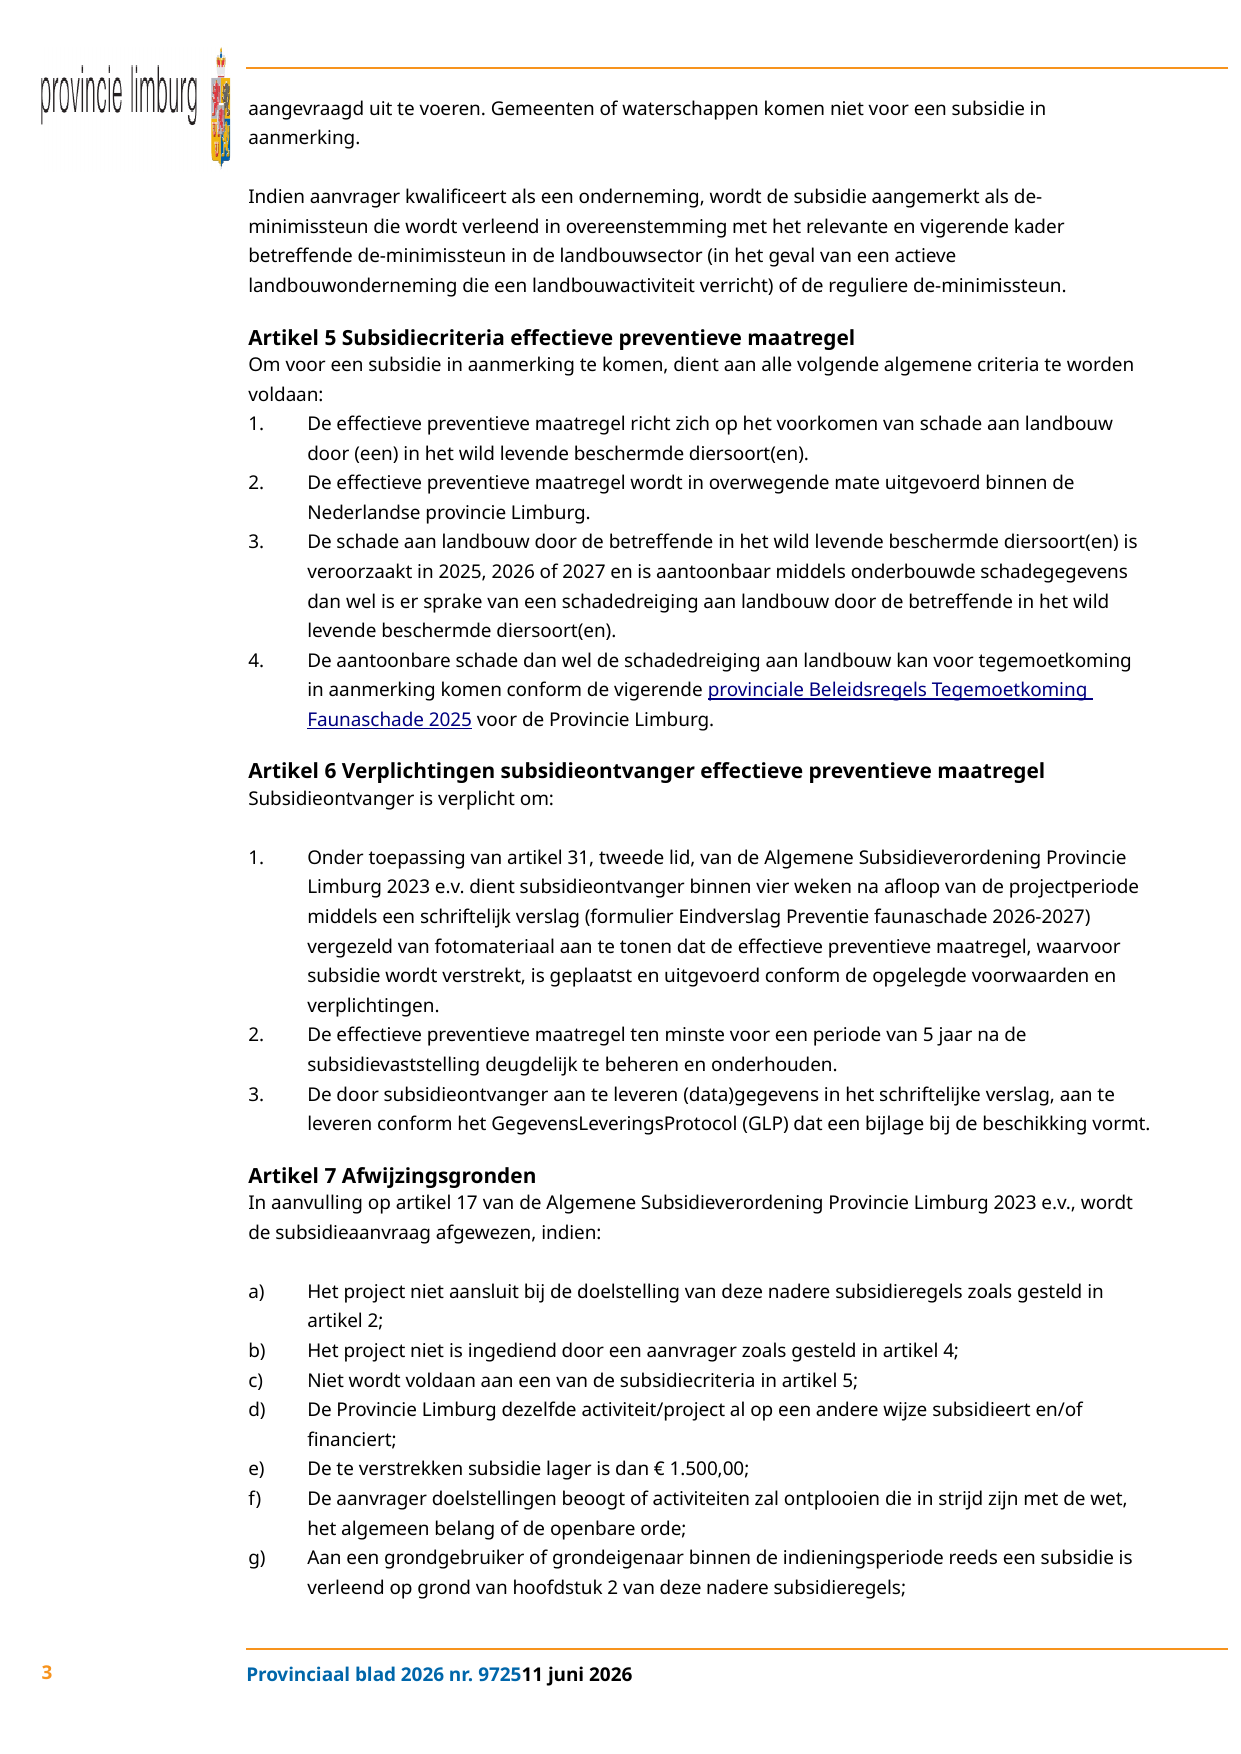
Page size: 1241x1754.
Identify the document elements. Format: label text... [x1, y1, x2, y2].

list Onder toepassing van artikel 31, tweede lid, van de Algemene Subsidieverordening Provincie Limburg 2023 e.v. dient subsidieontvanger binnen vier weken na afloop van de projectperiode middels een schriftelijk verslag (formulier Eindverslag Preventie faunaschade 2026-2027) vergezeld van fotomateriaal aan te tonen dat de effectieve preventieve maatregel, waarvoor subsidie wordt verstrekt, is geplaatst en uitgevoerd conform de opgelegde voorwaarden en verplichtingen. [248, 844, 1152, 1018]
text Indien aanvrager kwalificeert als een onderneming, wordt de subsidie aangemerkt als de-minimissteun die wordt verleend in overeenstemming met het relevante en vigerende kader betreffende de-minimissteun in de landbouwsector (in het geval van een actieve landbouwonderneming die een landbouwactiviteit verricht) of de reguliere de-minimissteun. [248, 183, 1152, 298]
list De effectieve preventieve maatregel richt zich op het voorkomen van schade aan landbouw door (een) in het wild levende beschermde diersoort(en). [248, 410, 1152, 466]
text Artikel 6 Verplichtingen subsidieontvanger effectieve preventieve maatregel [248, 757, 1152, 785]
text Om voor een subsidie in aanmerking te komen, dient aan alle volgende algemene criteria te worden voldaan: [248, 351, 1152, 406]
list De schade aan landbouw door de betreffende in het wild levende beschermde diersoort(en) is veroorzaakt in 2025, 2026 of 2027 en is aantoonbaar middels onderbouwde schadegegevens dan wel is er sprake van een schadedreiging aan landbouw door de betreffende in het wild levende beschermde diersoort(en). [248, 529, 1152, 643]
picture [41, 47, 231, 172]
list Aan een grondgebruiker of grondeigenaar binnen de indieningsperiode reeds een subsidie is verleend op grond van hoofdstuk 2 van deze nadere subsidieregels; [248, 1544, 1152, 1599]
list De Provincie Limburg dezelfde activiteit/project al op een andere wijze subsidieert en/of financiert; [248, 1396, 1152, 1452]
list De door subsidieontvanger aan te leveren (data)gegevens in het schriftelijke verslag, aan te leveren conform het GegevensLeveringsProtocol (GLP) dat een bijlage bij de beschikking vormt. [248, 1081, 1152, 1136]
list De aantoonbare schade dan wel de schadedreiging aan landbouw kan voor tegemoetkoming in aanmerking komen conform de vigerende provinciale Beleidsregels Tegemoetkoming Faunaschade 2025 voor de Provincie Limburg. [248, 647, 1152, 732]
text Subsidieontvanger is verplicht om: [248, 785, 1152, 811]
list De effectieve preventieve maatregel wordt in overwegende mate uitgevoerd binnen de Nederlandse provincie Limburg. [248, 469, 1152, 525]
text aangevraagd uit te voeren. Gemeenten of waterschappen komen niet voor een subsidie in aanmerking. [248, 95, 1152, 150]
list Het project niet is ingediend door een aanvrager zoals gesteld in artikel 4; [248, 1337, 1152, 1363]
text Artikel 5 Subsidiecriteria effectieve preventieve maatregel [248, 323, 1152, 351]
list De te verstrekken subsidie lager is dan € 1.500,00; [248, 1456, 1152, 1481]
text Artikel 7 Afwijzingsgronden [248, 1161, 1152, 1189]
list Het project niet aansluit bij de doelstelling van deze nadere subsidieregels zoals gesteld in artikel 2; [248, 1278, 1152, 1333]
text In aanvulling op artikel 17 van de Algemene Subsidieverordening Provincie Limburg 2023 e.v., wordt de subsidieaanvraag afgewezen, indien: [248, 1189, 1152, 1244]
list De aanvrager doelstellingen beoogt of activiteiten zal ontplooien die in strijd zijn met de wet, het algemeen belang of de openbare orde; [248, 1485, 1152, 1540]
list Niet wordt voldaan aan een van de subsidiecriteria in artikel 5; [248, 1367, 1152, 1392]
list De effectieve preventieve maatregel ten minste voor een periode van 5 jaar na de subsidievaststelling deugdelijk te beheren en onderhouden. [248, 1022, 1152, 1077]
